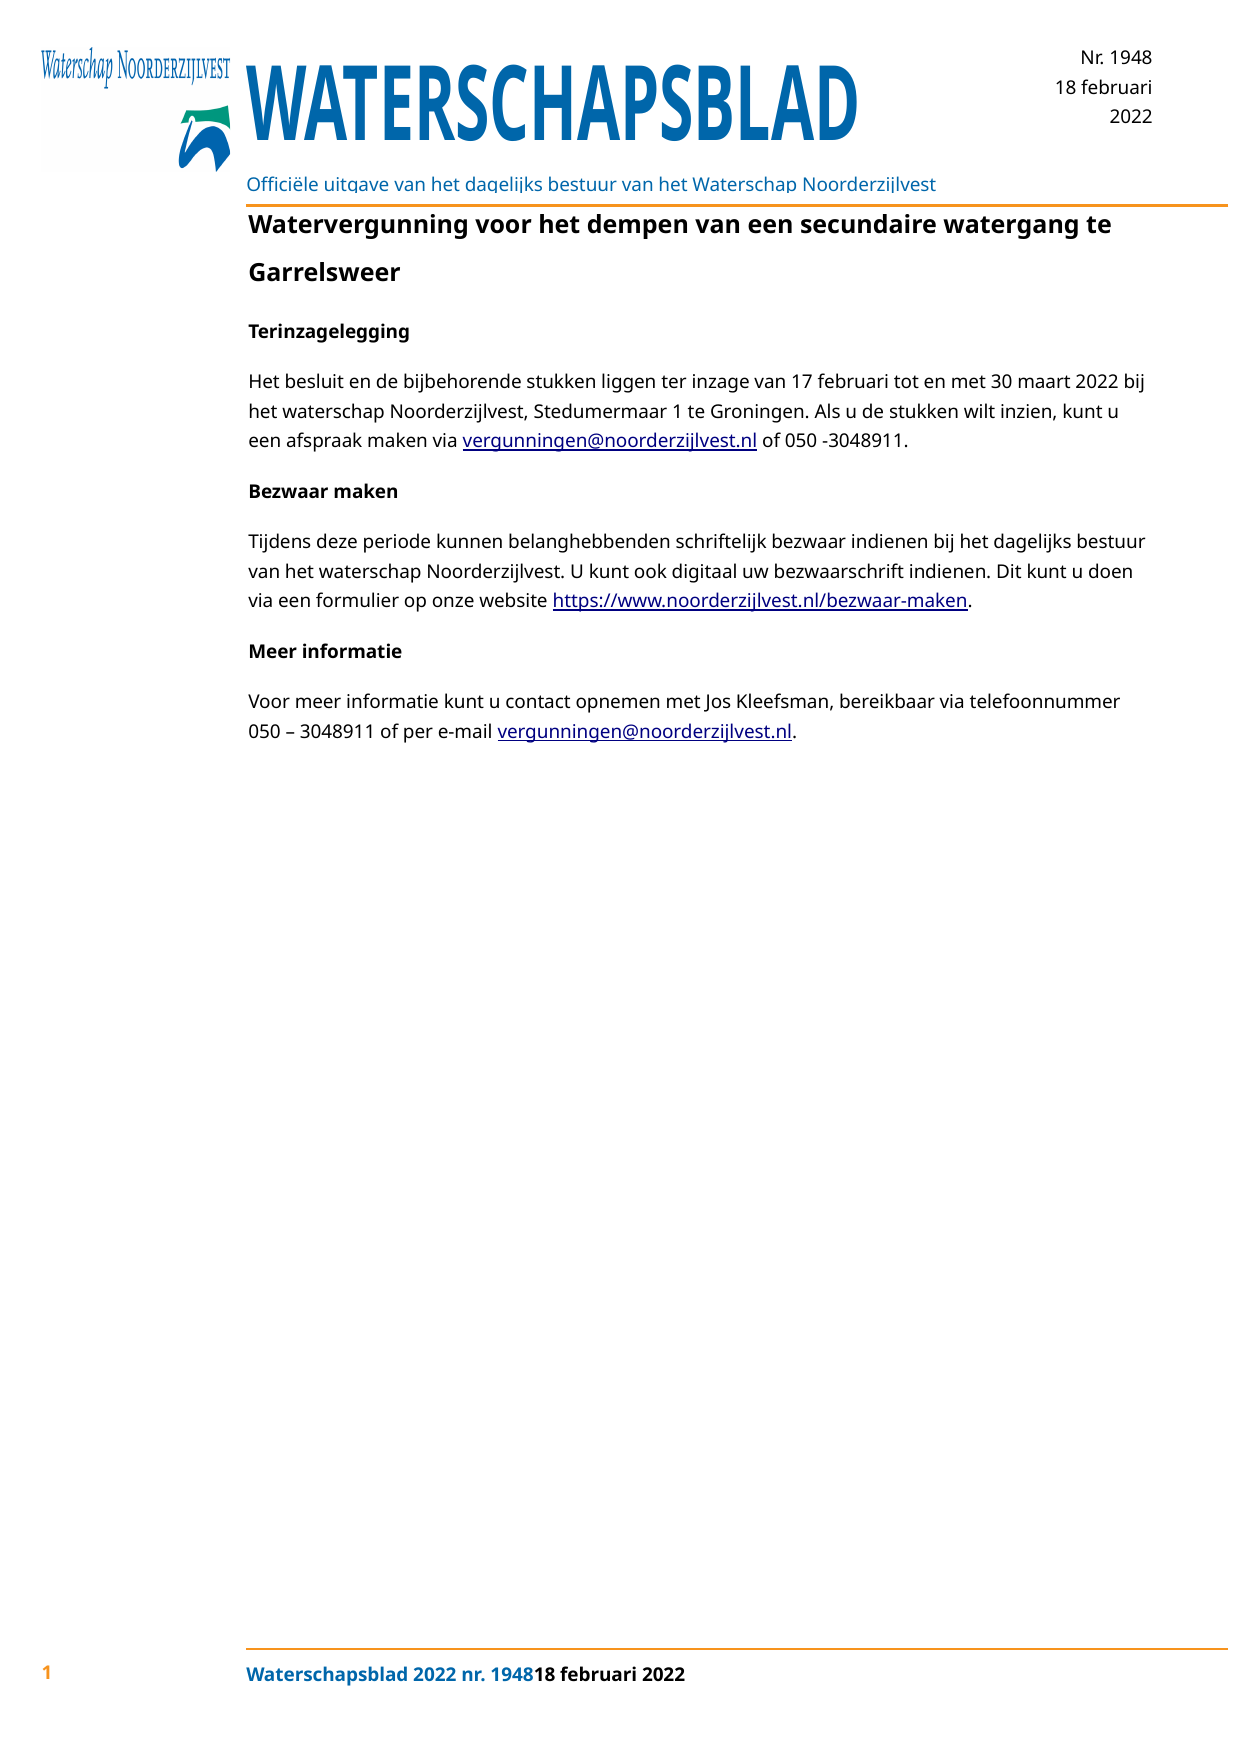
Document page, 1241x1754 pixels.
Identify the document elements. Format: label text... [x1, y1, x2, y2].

text Bezwaar maken [248, 478, 1152, 504]
text Meer informatie [248, 638, 1152, 664]
text Het besluit en de bijbehorende stukken liggen ter inzage van 17 februari tot en met 30 maart 2022 bij het waterschap Noorderzijlvest, Stedumermaar 1 te Groningen. Als u de stukken wilt inzien, kunt u een afspraak maken via vergunningen@noorderzijlvest.nl of 050 -3048911. [248, 368, 1152, 453]
picture [41, 47, 231, 172]
text Watervergunning voor het dempen van een secundaire watergang te Garrelsweer [248, 207, 1152, 288]
text Tijdens deze periode kunnen belanghebbenden schriftelijk bezwaar indienen bij het dagelijks bestuur van het waterschap Noorderzijlvest. U kunt ook digitaal uw bezwaarschrift indienen. Dit kunt u doen via een formulier op onze website https://www.noorderzijlvest.nl/bezwaar-maken. [248, 528, 1152, 613]
text Terinzagelegging [248, 318, 1152, 344]
text Voor meer informatie kunt u contact opnemen met Jos Kleefsman, bereikbaar via telefoonnummer 050 – 3048911 of per e-mail vergunningen@noorderzijlvest.nl. [248, 688, 1152, 744]
